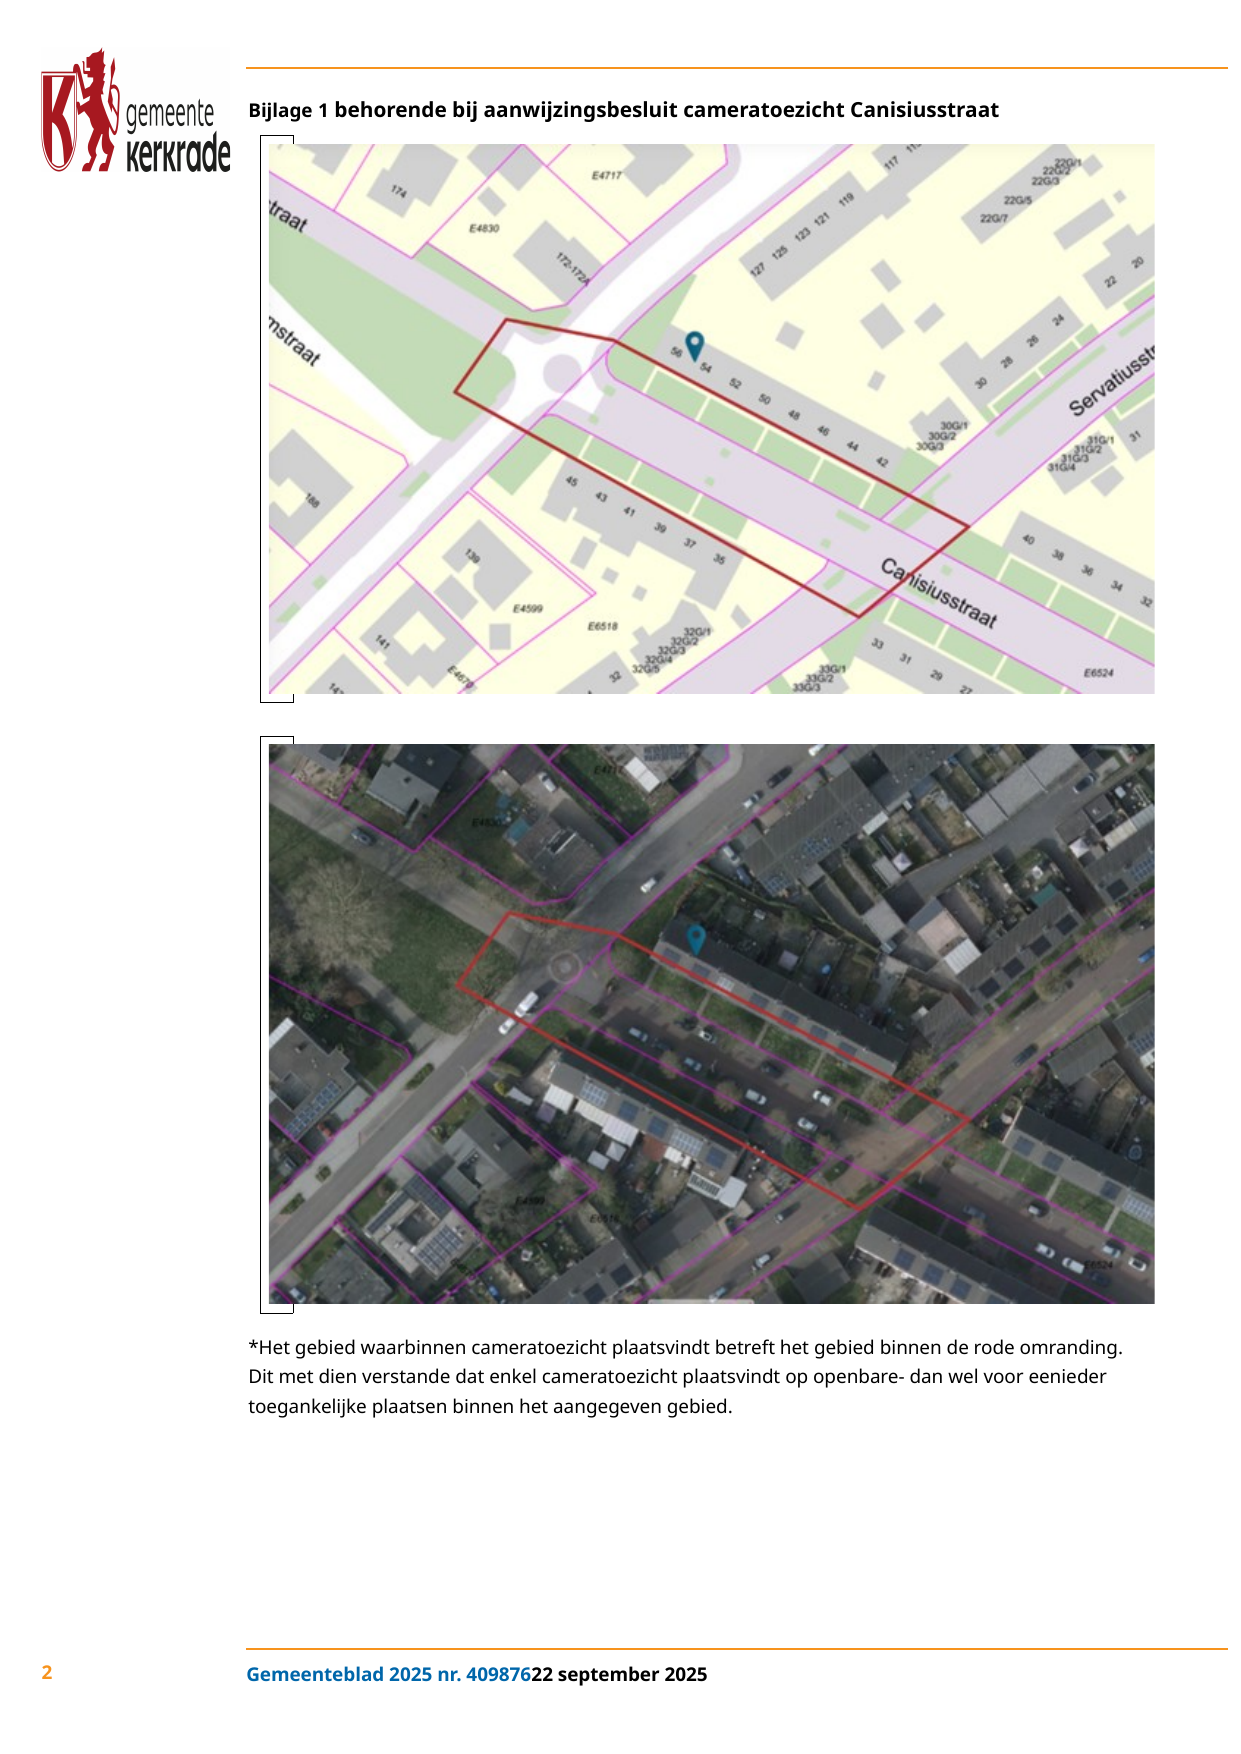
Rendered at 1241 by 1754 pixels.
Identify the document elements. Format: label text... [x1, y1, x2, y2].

picture [268, 144, 1155, 694]
picture [41, 47, 231, 172]
text *Het gebied waarbinnen cameratoezicht plaatsvindt betreft het gebied binnen de rode omranding. Dit met dien verstande dat enkel cameratoezicht plaatsvindt op openbare- dan wel voor eenieder toegankelijke plaatsen binnen het aangegeven gebied. [248, 1334, 1152, 1419]
picture [268, 744, 1155, 1304]
text Bijlage 1 behorende bij aanwijzingsbesluit cameratoezicht Canisiusstraat [248, 95, 1152, 123]
